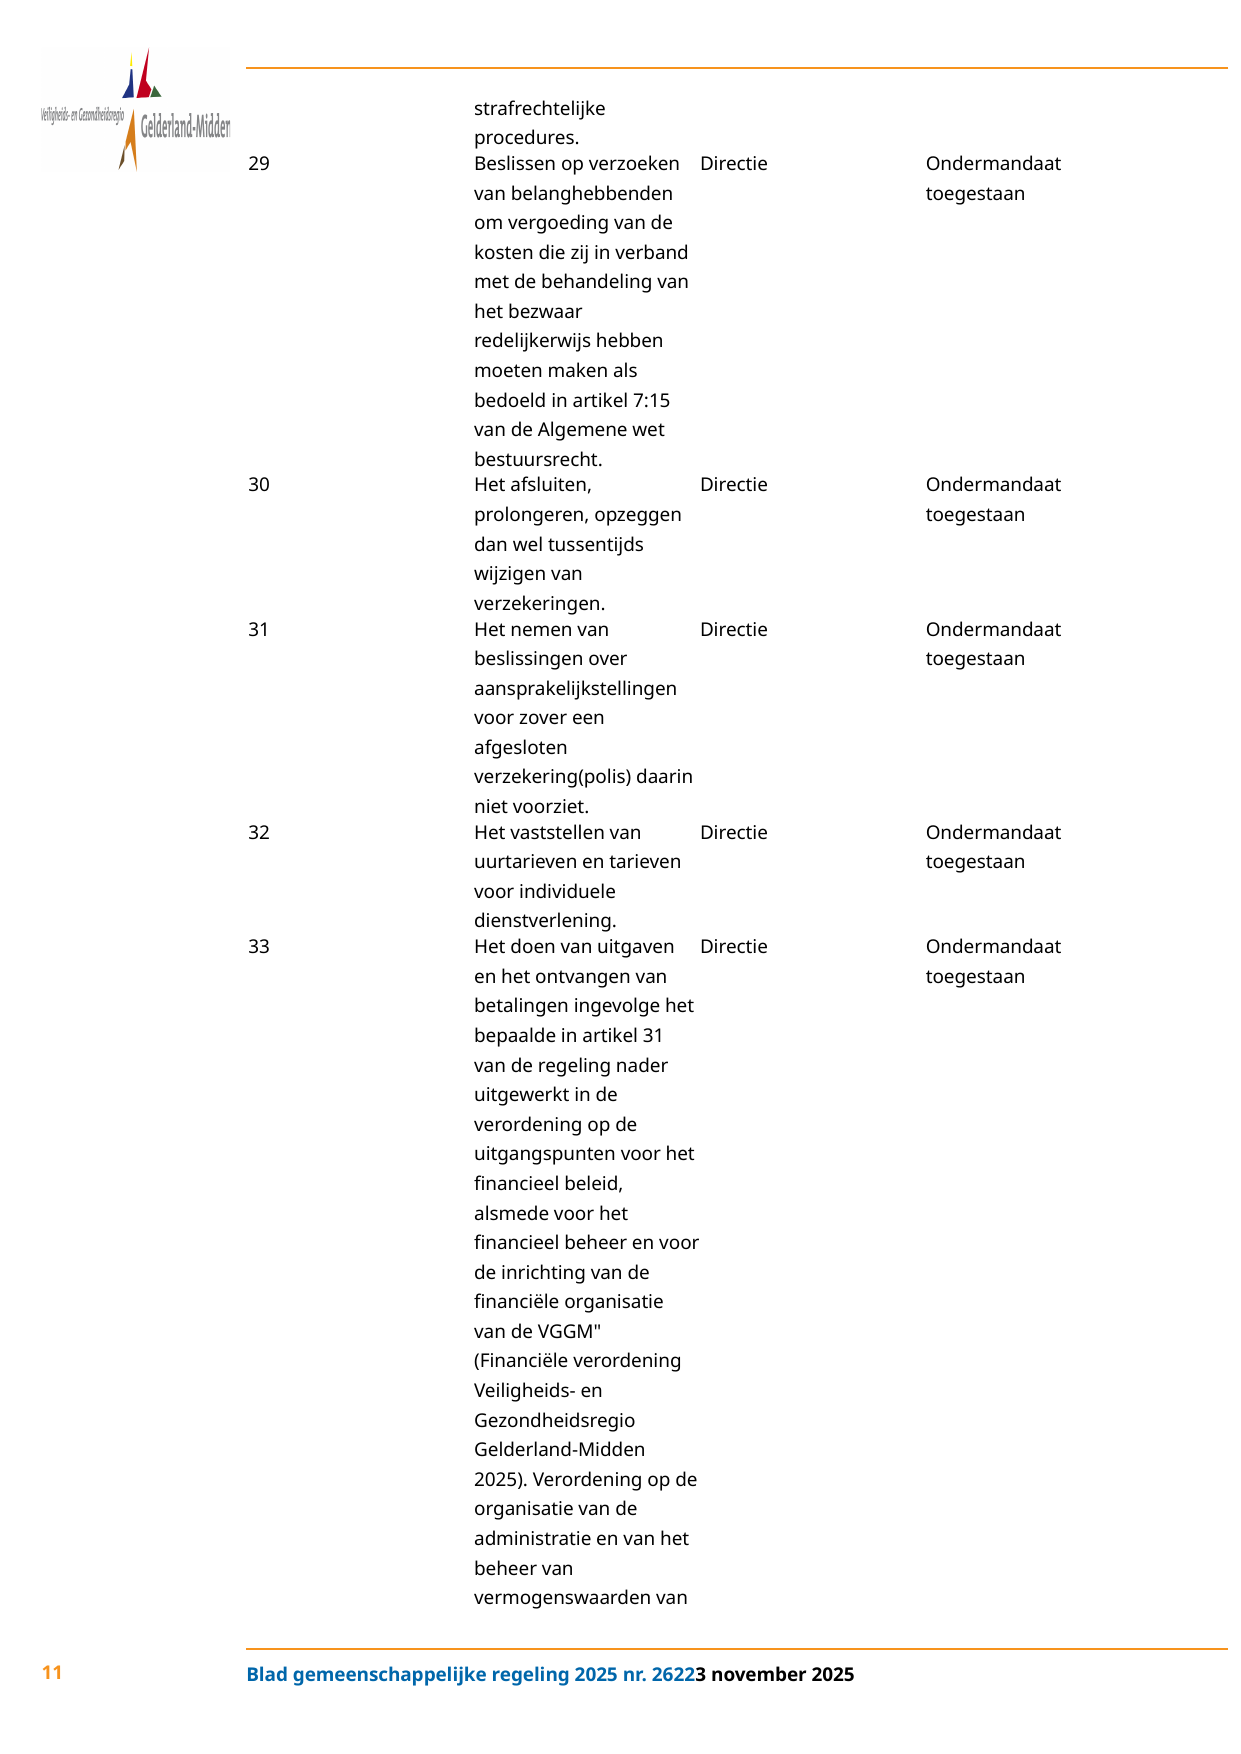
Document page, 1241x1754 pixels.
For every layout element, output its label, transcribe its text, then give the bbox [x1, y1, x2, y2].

table_cell Directie [700, 616, 926, 819]
table_cell Directie [700, 934, 926, 1610]
table_cell Beslissen op verzoeken van belanghebbenden om vergoeding van de kosten die zij in verband met de behandeling van het bezwaar redelijkerwijs hebben moeten maken als bedoeld in artikel 7:15 van de Algemene wet bestuursrecht. [474, 150, 700, 472]
table_cell Directie [700, 819, 926, 933]
table_cell Ondermandaat toegestaan [926, 472, 1152, 616]
table_cell [926, 95, 1152, 150]
table_cell Het vaststellen van uurtarieven en tarieven voor individuele dienstverlening. [474, 819, 700, 933]
table_cell Ondermandaat toegestaan [926, 150, 1152, 472]
table_cell Directie [700, 472, 926, 616]
table_cell Ondermandaat toegestaan [926, 616, 1152, 819]
table_cell 30 [248, 472, 474, 616]
table_cell Ondermandaat toegestaan [926, 819, 1152, 933]
table_cell 32 [248, 819, 474, 933]
table_cell 31 [248, 616, 474, 819]
table_cell Het doen van uitgaven en het ontvangen van betalingen ingevolge het bepaalde in artikel 31 van de regeling nader uitgewerkt in de verordening op de uitgangspunten voor het financieel beleid, alsmede voor het financieel beheer en voor de inrichting van de financiële organisatie van de VGGM" (Financiële verordening Veiligheids- en Gezondheidsregio Gelderland-Midden 2025). Verordening op de organisatie van de administratie en van het beheer van vermogenswaarden van [474, 934, 700, 1610]
table_cell Ondermandaat toegestaan [926, 934, 1152, 1610]
picture [41, 47, 231, 172]
table_cell 33 [248, 934, 474, 1610]
table_cell Directie [700, 150, 926, 472]
table_cell [248, 95, 474, 150]
table_cell strafrechtelijke procedures. [474, 95, 700, 150]
table_cell [700, 95, 926, 150]
table_cell Het nemen van beslissingen over aansprakelijkstellingen voor zover een afgesloten verzekering(polis) daarin niet voorziet. [474, 616, 700, 819]
table_cell Het afsluiten, prolongeren, opzeggen dan wel tussentijds wijzigen van verzekeringen. [474, 472, 700, 616]
table_cell 29 [248, 150, 474, 472]
